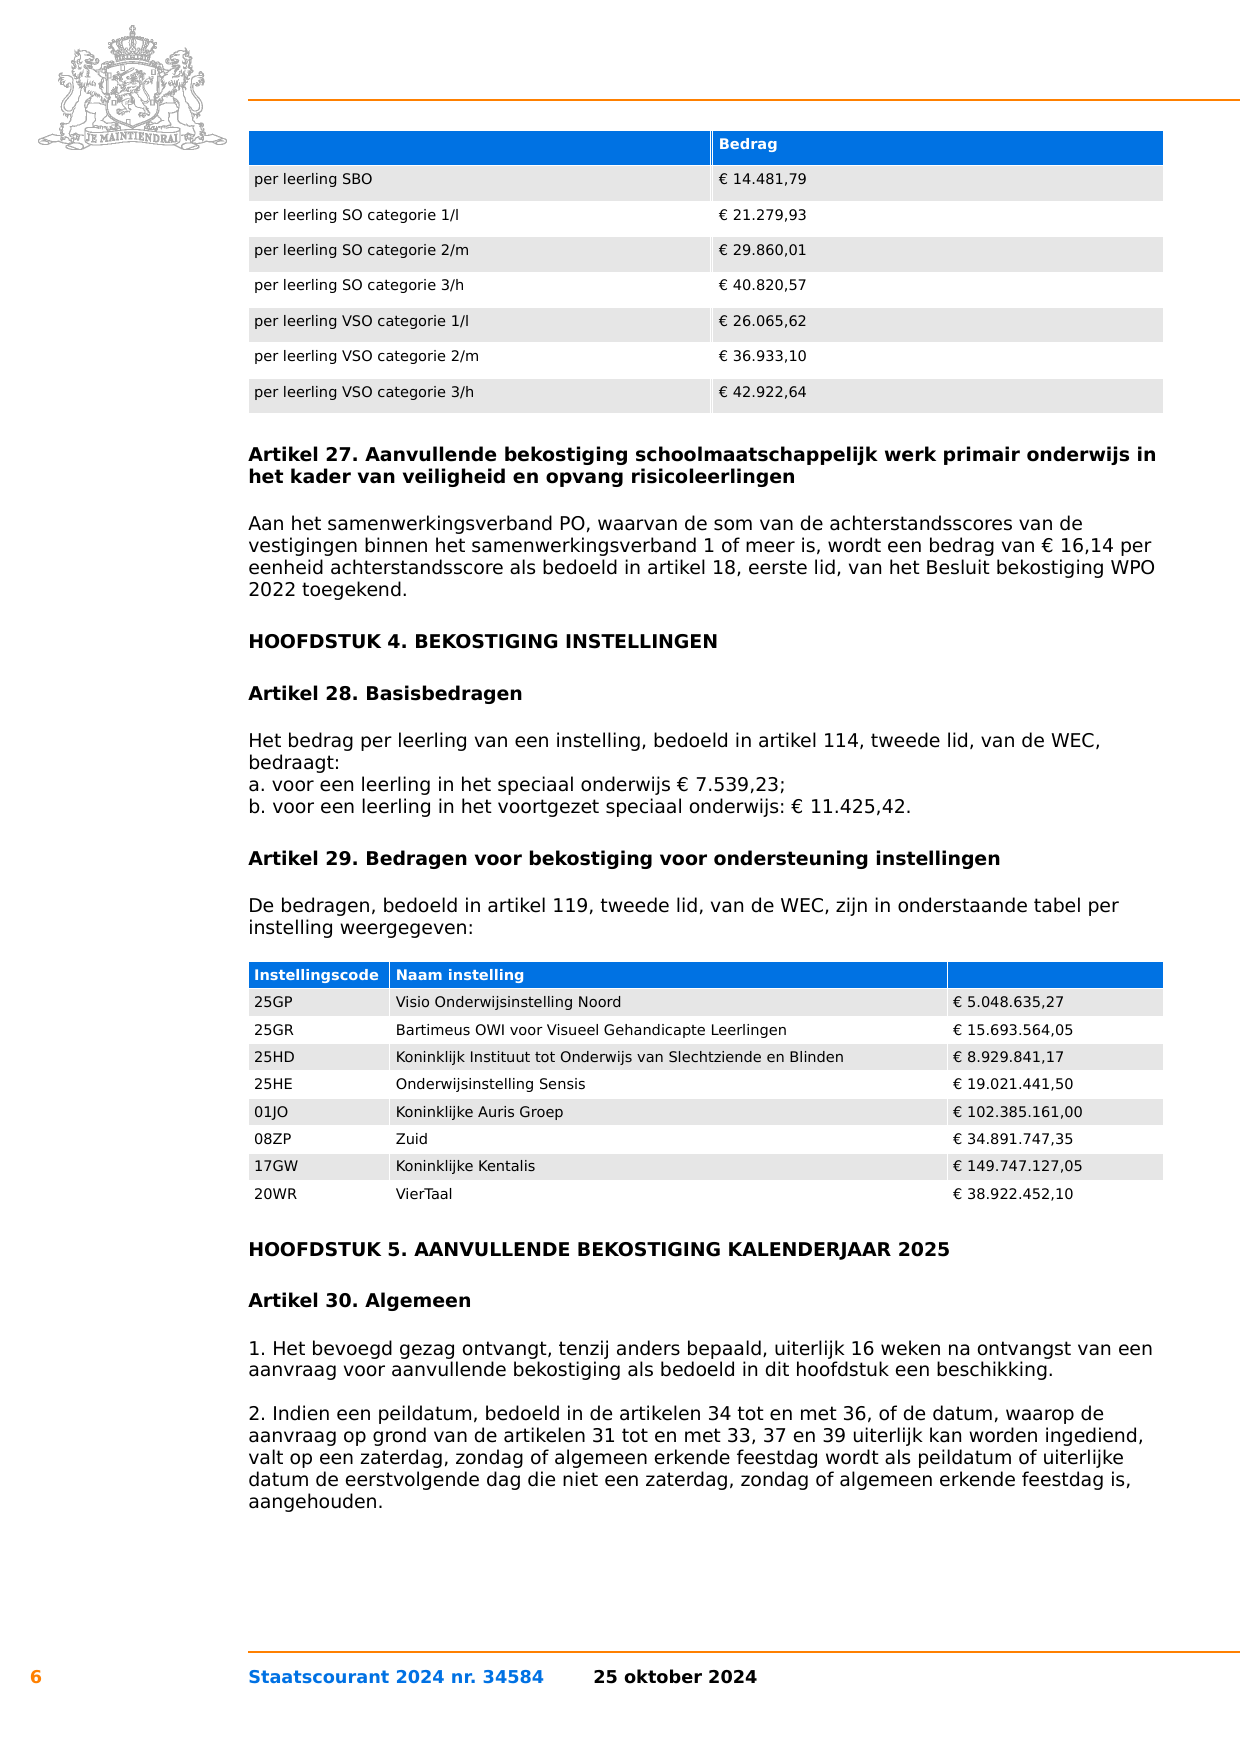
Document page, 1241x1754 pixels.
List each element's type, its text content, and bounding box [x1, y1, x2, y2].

table_cell € 5.048.635,27 [948, 989, 1163, 1016]
table_cell VierTaal [390, 1181, 947, 1207]
subtitle Artikel 29. Bedragen voor bekostiging voor ondersteuning instellingen [248, 848, 1163, 870]
subtitle Artikel 28. Basisbedragen [248, 683, 1163, 705]
table_cell € 21.279,93 [713, 202, 1163, 236]
table_cell 08ZP [249, 1126, 389, 1153]
table_cell per leerling VSO categorie 2/m [249, 344, 710, 378]
text 2. Indien een peildatum, bedoeld in de artikelen 34 tot en met 36, of de datum, waarop de aanvraag op grond van de artikelen 31 tot en met 33, 37 en 39 uiterlijk kan worden ingediend, valt op een zaterdag, zondag of algemeen erkende feestdag wordt als peildatum of uiterlijke datum de eerstvolgende dag die niet een zaterdag, zondag of algemeen erkende feestdag is, aangehouden. [248, 1403, 1163, 1513]
table_cell Koninklijke Auris Groep [390, 1099, 947, 1125]
table_header [249, 131, 710, 165]
subtitle HOOFDSTUK 5. AANVULLENDE BEKOSTIGING KALENDERJAAR 2025 [248, 1238, 1163, 1260]
text a. voor een leerling in het speciaal onderwijs € 7.539,23; [248, 774, 1163, 796]
table_cell Bartimeus OWI voor Visueel Gehandicapte Leerlingen [390, 1017, 947, 1043]
table_cell 25HD [249, 1044, 389, 1070]
text 1. Het bevoegd gezag ontvangt, tenzij anders bepaald, uiterlijk 16 weken na ontvangst van een aanvraag voor aanvullende bekostiging als bedoeld in dit hoofdstuk een beschikking. [248, 1337, 1163, 1381]
text Het bedrag per leerling van een instelling, bedoeld in artikel 114, tweede lid, van de WEC, bedraagt: [248, 730, 1163, 774]
table_cell per leerling SO categorie 2/m [249, 237, 710, 272]
picture [38, 25, 227, 150]
text Aan het samenwerkingsverband PO, waarvan de som van de achterstandsscores van de vestigingen binnen het samenwerkingsverband 1 of meer is, wordt een bedrag van € 16,14 per eenheid achterstandsscore als bedoeld in artikel 18, eerste lid, van het Besluit bekostiging WPO 2022 toegekend. [248, 513, 1163, 601]
table_cell € 102.385.161,00 [948, 1099, 1163, 1125]
table_header Bedrag [713, 131, 1163, 165]
table_cell € 14.481,79 [713, 166, 1163, 201]
table_cell 17GW [249, 1154, 389, 1180]
table_cell 01JO [249, 1099, 389, 1125]
table_cell € 15.693.564,05 [948, 1017, 1163, 1043]
table_cell Koninklijk Instituut tot Onderwijs van Slechtziende en Blinden [390, 1044, 947, 1070]
table_cell per leerling SO categorie 3/h [249, 273, 710, 307]
table_cell € 36.933,10 [713, 344, 1163, 378]
subtitle HOOFDSTUK 4. BEKOSTIGING INSTELLINGEN [248, 631, 1163, 653]
table_header Instellingscode [249, 962, 389, 988]
table_cell Koninklijke Kentalis [390, 1154, 947, 1180]
table_cell € 8.929.841,17 [948, 1044, 1163, 1070]
table_cell Visio Onderwijsinstelling Noord [390, 989, 947, 1016]
table_cell € 29.860,01 [713, 237, 1163, 272]
table_cell 25HE [249, 1071, 389, 1098]
table_header Naam instelling [390, 962, 947, 988]
table_cell € 42.922,64 [713, 379, 1163, 413]
table_cell 25GR [249, 1017, 389, 1043]
table_cell 20WR [249, 1181, 389, 1207]
subtitle Artikel 27. Aanvullende bekostiging schoolmaatschappelijk werk primair onderwijs in het kader van veiligheid en opvang risicoleerlingen [248, 444, 1163, 488]
table_cell per leerling VSO categorie 3/h [249, 379, 710, 413]
table_cell per leerling SO categorie 1/l [249, 202, 710, 236]
text b. voor een leerling in het voortgezet speciaal onderwijs: € 11.425,42. [248, 796, 1163, 818]
table_cell € 38.922.452,10 [948, 1181, 1163, 1207]
table_cell per leerling SBO [249, 166, 710, 201]
table_cell € 149.747.127,05 [948, 1154, 1163, 1180]
table_header [948, 962, 1163, 988]
table_cell per leerling VSO categorie 1/l [249, 308, 710, 342]
subtitle Artikel 30. Algemeen [248, 1290, 1163, 1312]
table_cell 25GP [249, 989, 389, 1016]
table_cell € 19.021.441,50 [948, 1071, 1163, 1098]
table_cell € 40.820,57 [713, 273, 1163, 307]
table_cell € 34.891.747,35 [948, 1126, 1163, 1153]
table_cell Zuid [390, 1126, 947, 1153]
table_cell € 26.065,62 [713, 308, 1163, 342]
text De bedragen, bedoeld in artikel 119, tweede lid, van de WEC, zijn in onderstaande tabel per instelling weergegeven: [248, 895, 1163, 939]
table_cell Onderwijsinstelling Sensis [390, 1071, 947, 1098]
